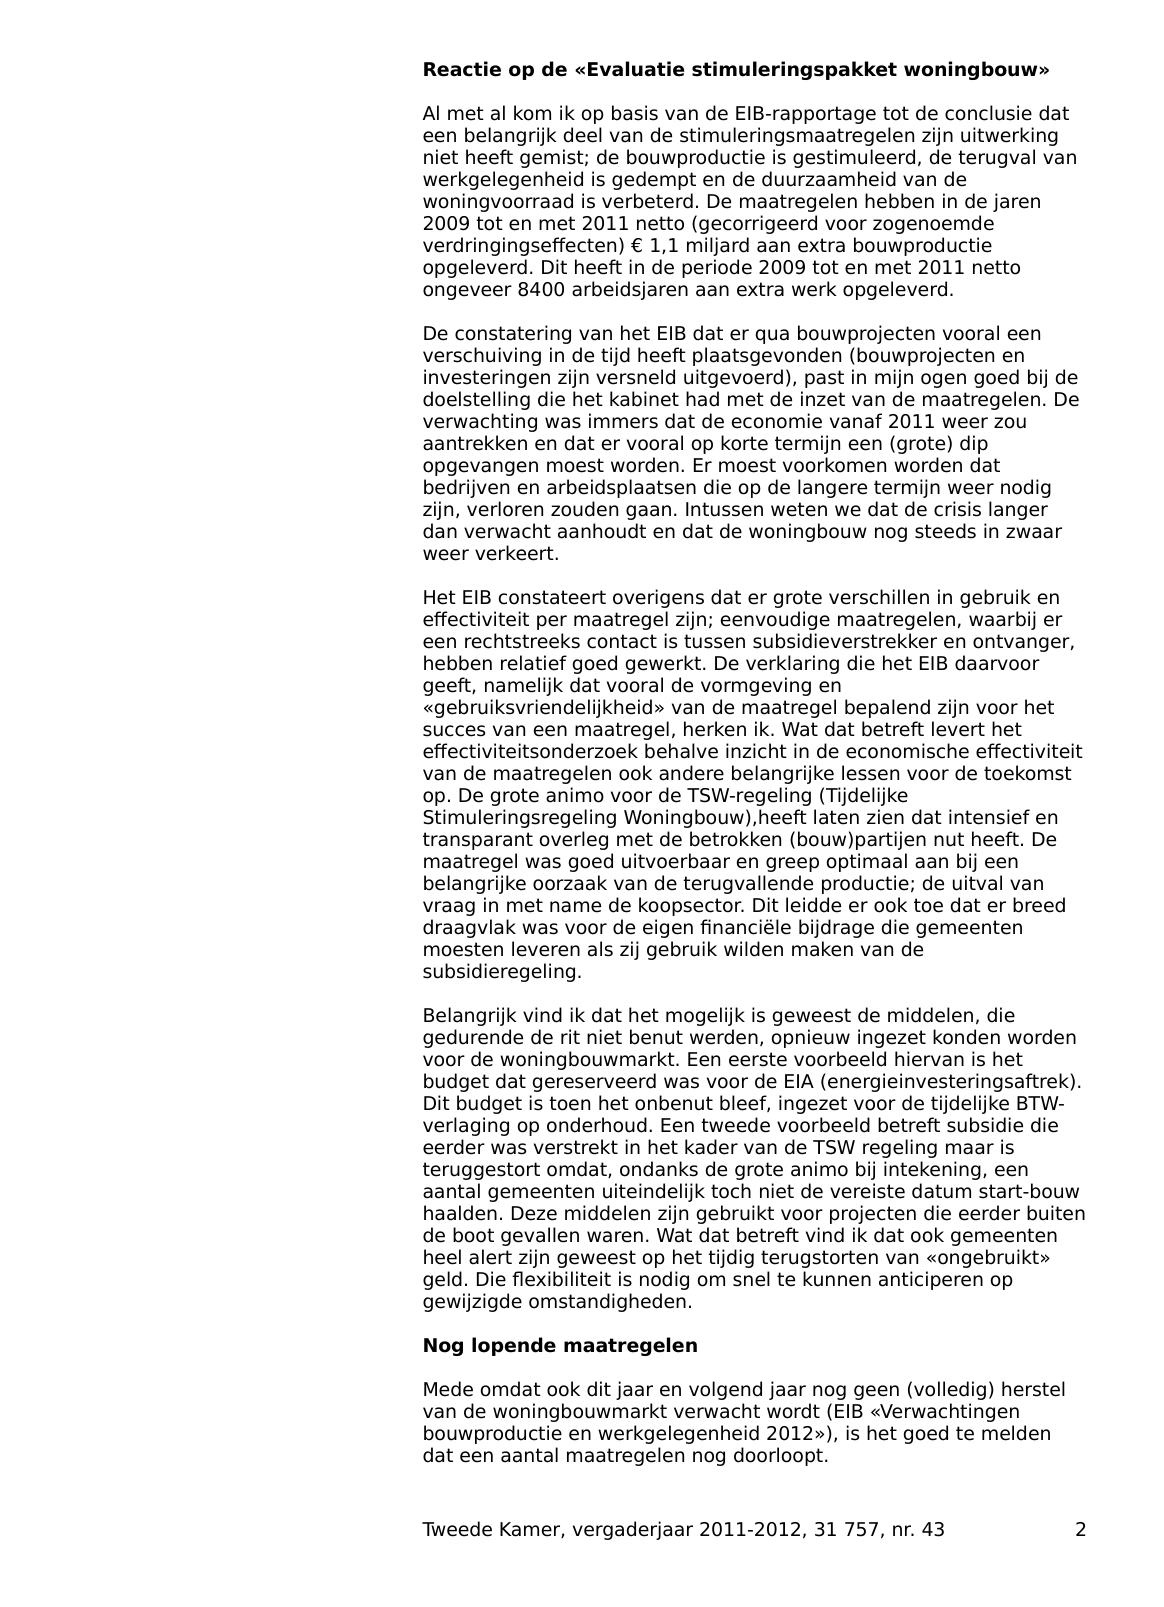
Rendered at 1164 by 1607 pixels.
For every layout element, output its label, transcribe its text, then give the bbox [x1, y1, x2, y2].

text Het EIB constateert overigens dat er grote verschillen in gebruik en effectiviteit per maatregel zijn; eenvoudige maatregelen, waarbij er een rechtstreeks contact is tussen subsidieverstrekker en ontvanger, hebben relatief goed gewerkt. De verklaring die het EIB daarvoor geeft, namelijk dat vooral de vormgeving en «gebruiksvriendelijkheid» van de maatregel bepalend zijn voor het succes van een maatregel, herken ik. Wat dat betreft levert het effectiviteitsonderzoek behalve inzicht in de economische effectiviteit van de maatregelen ook andere belangrijke lessen voor de toekomst op. De grote animo voor de TSW-regeling (Tijdelijke Stimuleringsregeling Woningbouw),heeft laten zien dat intensief en transparant overleg met de betrokken (bouw)partijen nut heeft. De maatregel was goed uitvoerbaar en greep optimaal aan bij een belangrijke oorzaak van de terugvallende productie; de uitval van vraag in met name de koopsector. Dit leidde er ook toe dat er breed draagvlak was voor de eigen financiële bijdrage die gemeenten moesten leveren als zij gebruik wilden maken van de subsidieregeling. [422, 587, 1087, 983]
text De constatering van het EIB dat er qua bouwprojecten vooral een verschuiving in de tijd heeft plaatsgevonden (bouwprojecten en investeringen zijn versneld uitgevoerd), past in mijn ogen goed bij de doelstelling die het kabinet had met de inzet van de maatregelen. De verwachting was immers dat de economie vanaf 2011 weer zou aantrekken en dat er vooral op korte termijn een (grote) dip opgevangen moest worden. Er moest voorkomen worden dat bedrijven en arbeidsplaatsen die op de langere termijn weer nodig zijn, verloren zouden gaan. Intussen weten we dat de crisis langer dan verwacht aanhoudt en dat de woningbouw nog steeds in zwaar weer verkeert. [422, 323, 1087, 565]
text Belangrijk vind ik dat het mogelijk is geweest de middelen, die gedurende de rit niet benut werden, opnieuw ingezet konden worden voor de woningbouwmarkt. Een eerste voorbeeld hiervan is het budget dat gereserveerd was voor de EIA (energieinvesteringsaftrek). Dit budget is toen het onbenut bleef, ingezet voor de tijdelijke BTW-verlaging op onderhoud. Een tweede voorbeeld betreft subsidie die eerder was verstrekt in het kader van de TSW regeling maar is teruggestort omdat, ondanks de grote animo bij intekening, een aantal gemeenten uiteindelijk toch niet de vereiste datum start-bouw haalden. Deze middelen zijn gebruikt voor projecten die eerder buiten de boot gevallen waren. Wat dat betreft vind ik dat ook gemeenten heel alert zijn geweest op het tijdig terugstorten van «ongebruikt» geld. Die flexibiliteit is nodig om snel te kunnen anticiperen op gewijzigde omstandigheden. [422, 1005, 1087, 1313]
subtitle Nog lopende maatregelen [422, 1335, 1087, 1357]
text Al met al kom ik op basis van de EIB-rapportage tot de conclusie dat een belangrijk deel van de stimuleringsmaatregelen zijn uitwerking niet heeft gemist; de bouwproductie is gestimuleerd, de terugval van werkgelegenheid is gedempt en de duurzaamheid van de woningvoorraad is verbeterd. De maatregelen hebben in de jaren 2009 tot en met 2011 netto (gecorrigeerd voor zogenoemde verdringingseffecten) € 1,1 miljard aan extra bouwproductie opgeleverd. Dit heeft in de periode 2009 tot en met 2011 netto ongeveer 8400 arbeidsjaren aan extra werk opgeleverd. [422, 103, 1087, 301]
text Mede omdat ook dit jaar en volgend jaar nog geen (volledig) herstel van de woningbouwmarkt verwacht wordt (EIB «Verwachtingen bouwproductie en werkgelegenheid 2012»), is het goed te melden dat een aantal maatregelen nog doorloopt. [422, 1379, 1087, 1467]
subtitle Reactie op de «Evaluatie stimuleringspakket woningbouw» [422, 59, 1087, 81]
